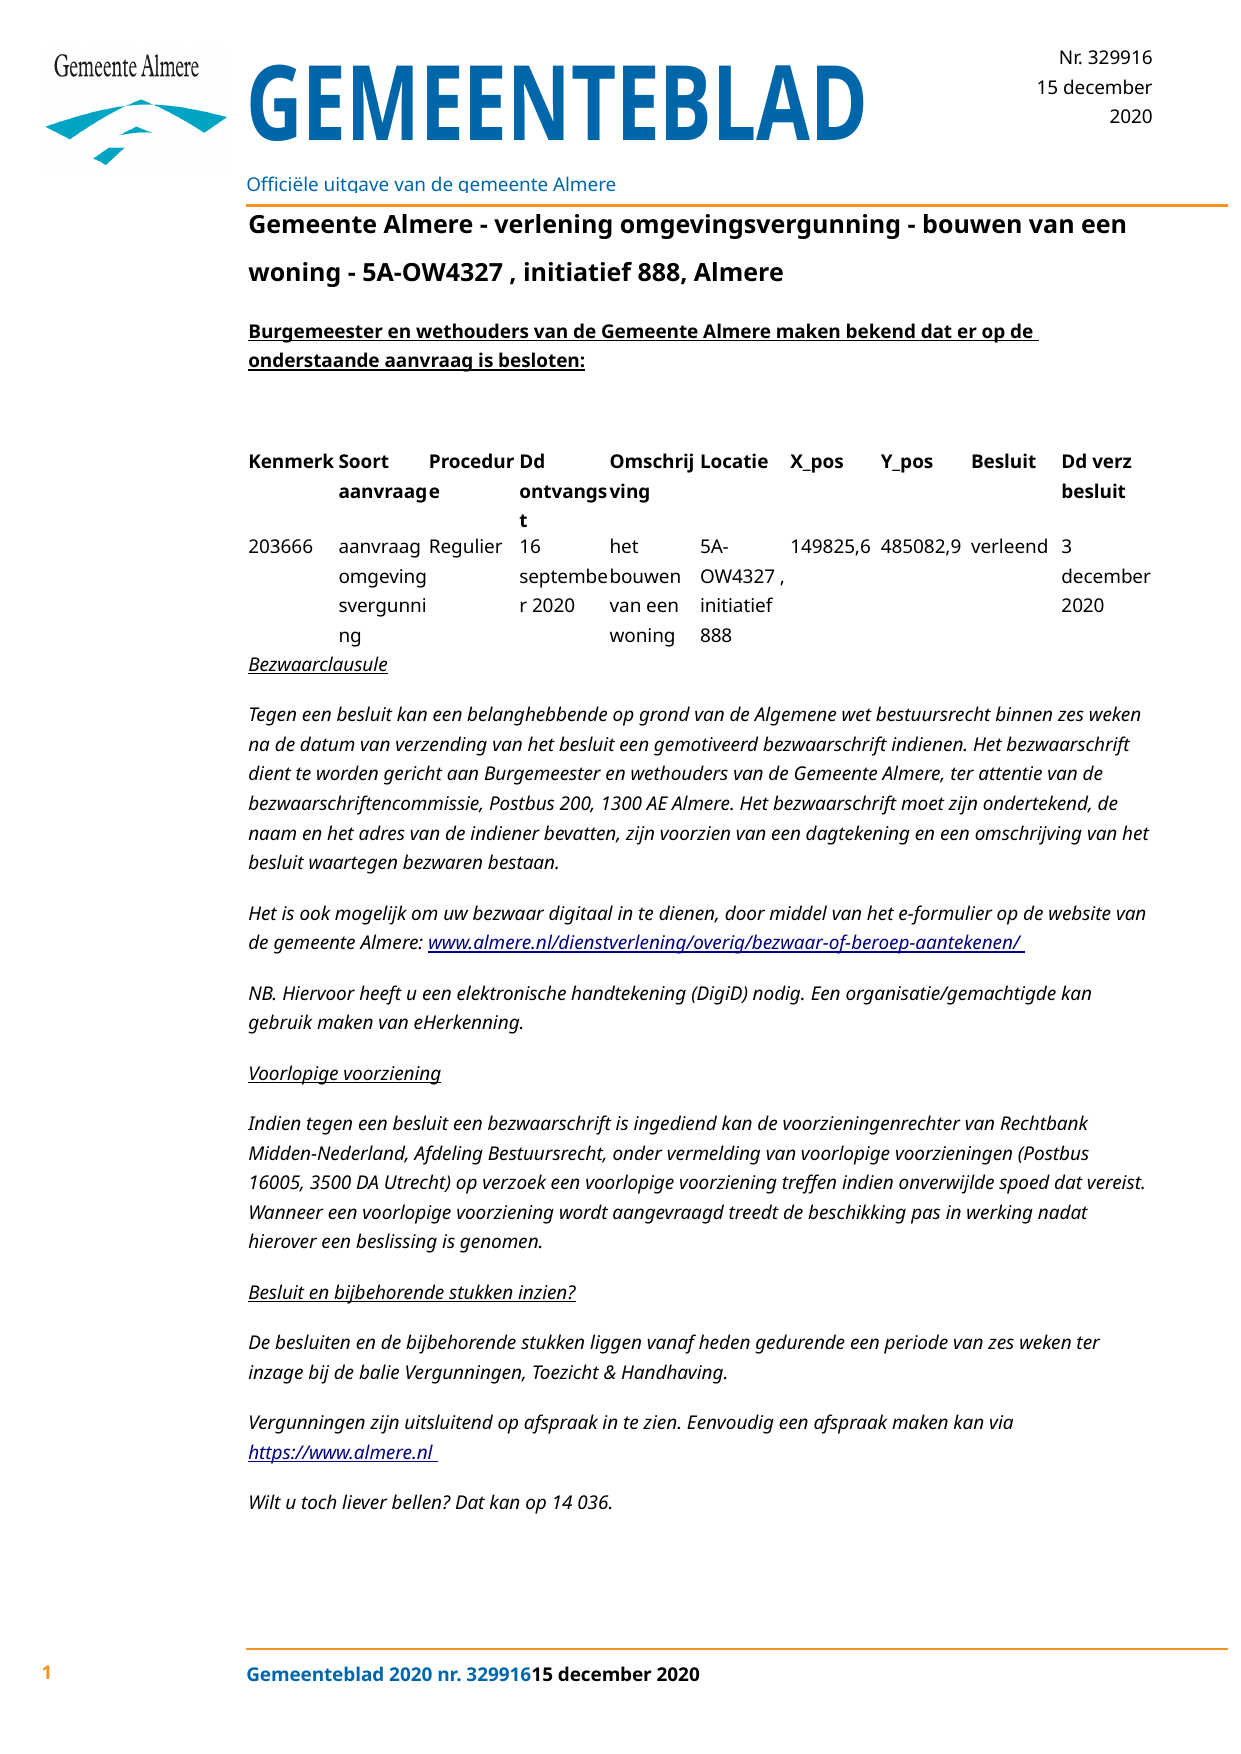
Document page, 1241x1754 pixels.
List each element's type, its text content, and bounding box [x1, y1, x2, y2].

text Burgemeester en wethouders van de Gemeente Almere maken bekend dat er op de onderstaande aanvraag is besloten: [248, 318, 1152, 373]
picture [41, 47, 231, 172]
text Bezwaarclausule [248, 651, 1152, 677]
table_cell 3 december 2020 [1061, 533, 1152, 648]
text Voorlopige voorziening [248, 1060, 1152, 1086]
text Het is ook mogelijk om uw bezwaar digitaal in te dienen, door middel van het e-formulier op de website van de gemeente Almere: www.almere.nl/dienstverlening/overig/bezwaar-of-beroep-aantekenen/ [248, 900, 1152, 955]
table_header Besluit [971, 449, 1061, 533]
table_header Dd ontvangst [519, 449, 609, 533]
text NB. Hiervoor heeft u een elektronische handtekening (DigiD) nodig. Een organisatie/gemachtigde kan gebruik maken van eHerkenning. [248, 980, 1152, 1035]
table_cell 203666 [248, 533, 338, 648]
text Besluit en bijbehorende stukken inzien? [248, 1279, 1152, 1305]
table_cell het bouwen van een woning [609, 533, 700, 648]
table_header Dd verz besluit [1061, 449, 1152, 533]
text Gemeente Almere - verlening omgevingsvergunning - bouwen van een woning - 5A-OW4327 , initiatief 888, Almere [248, 207, 1152, 288]
table_header Kenmerk [248, 449, 338, 533]
table_cell Regulier [429, 533, 519, 648]
text Wilt u toch liever bellen? Dat kan op 14 036. [248, 1489, 1152, 1515]
text Tegen een besluit kan een belanghebbende op grond van de Algemene wet bestuursrecht binnen zes weken na de datum van verzending van het besluit een gemotiveerd bezwaarschrift indienen. Het bezwaarschrift dient te worden gericht aan Burgemeester en wethouders van de Gemeente Almere, ter attentie van de bezwaarschriftencommissie, Postbus 200, 1300 AE Almere. Het bezwaarschrift moet zijn ondertekend, de naam en het adres van de indiener bevatten, zijn voorzien van een dagtekening en een omschrijving van het besluit waartegen bezwaren bestaan. [248, 701, 1152, 875]
table_header Procedure [429, 449, 519, 533]
text De besluiten en de bijbehorende stukken liggen vanaf heden gedurende een periode van zes weken ter inzage bij de balie Vergunningen, Toezicht & Handhaving. [248, 1329, 1152, 1385]
table_header Omschrijving [609, 449, 700, 533]
table_cell 149825,6 [790, 533, 881, 648]
table_header Locatie [700, 449, 790, 533]
text Vergunningen zijn uitsluitend op afspraak in te zien. Eenvoudig een afspraak maken kan via https://www.almere.nl [248, 1409, 1152, 1465]
table_cell 16 september 2020 [519, 533, 609, 648]
text Indien tegen een besluit een bezwaarschrift is ingediend kan de voorzieningenrechter van Rechtbank Midden-Nederland, Afdeling Bestuursrecht, onder vermelding van voorlopige voorzieningen (Postbus 16005, 3500 DA Utrecht) op verzoek een voorlopige voorziening treffen indien onverwijlde spoed dat vereist. Wanneer een voorlopige voorziening wordt aangevraagd treedt de beschikking pas in werking nadat hierover een beslissing is genomen. [248, 1110, 1152, 1254]
table_cell verleend [971, 533, 1061, 648]
table_header Soort aanvraag [338, 449, 429, 533]
table_cell 5A-OW4327 , initiatief 888 [700, 533, 790, 648]
table_cell 485082,9 [881, 533, 971, 648]
table_header X_pos [790, 449, 881, 533]
table_cell aanvraag omgevingsvergunning [338, 533, 429, 648]
table_header Y_pos [881, 449, 971, 533]
